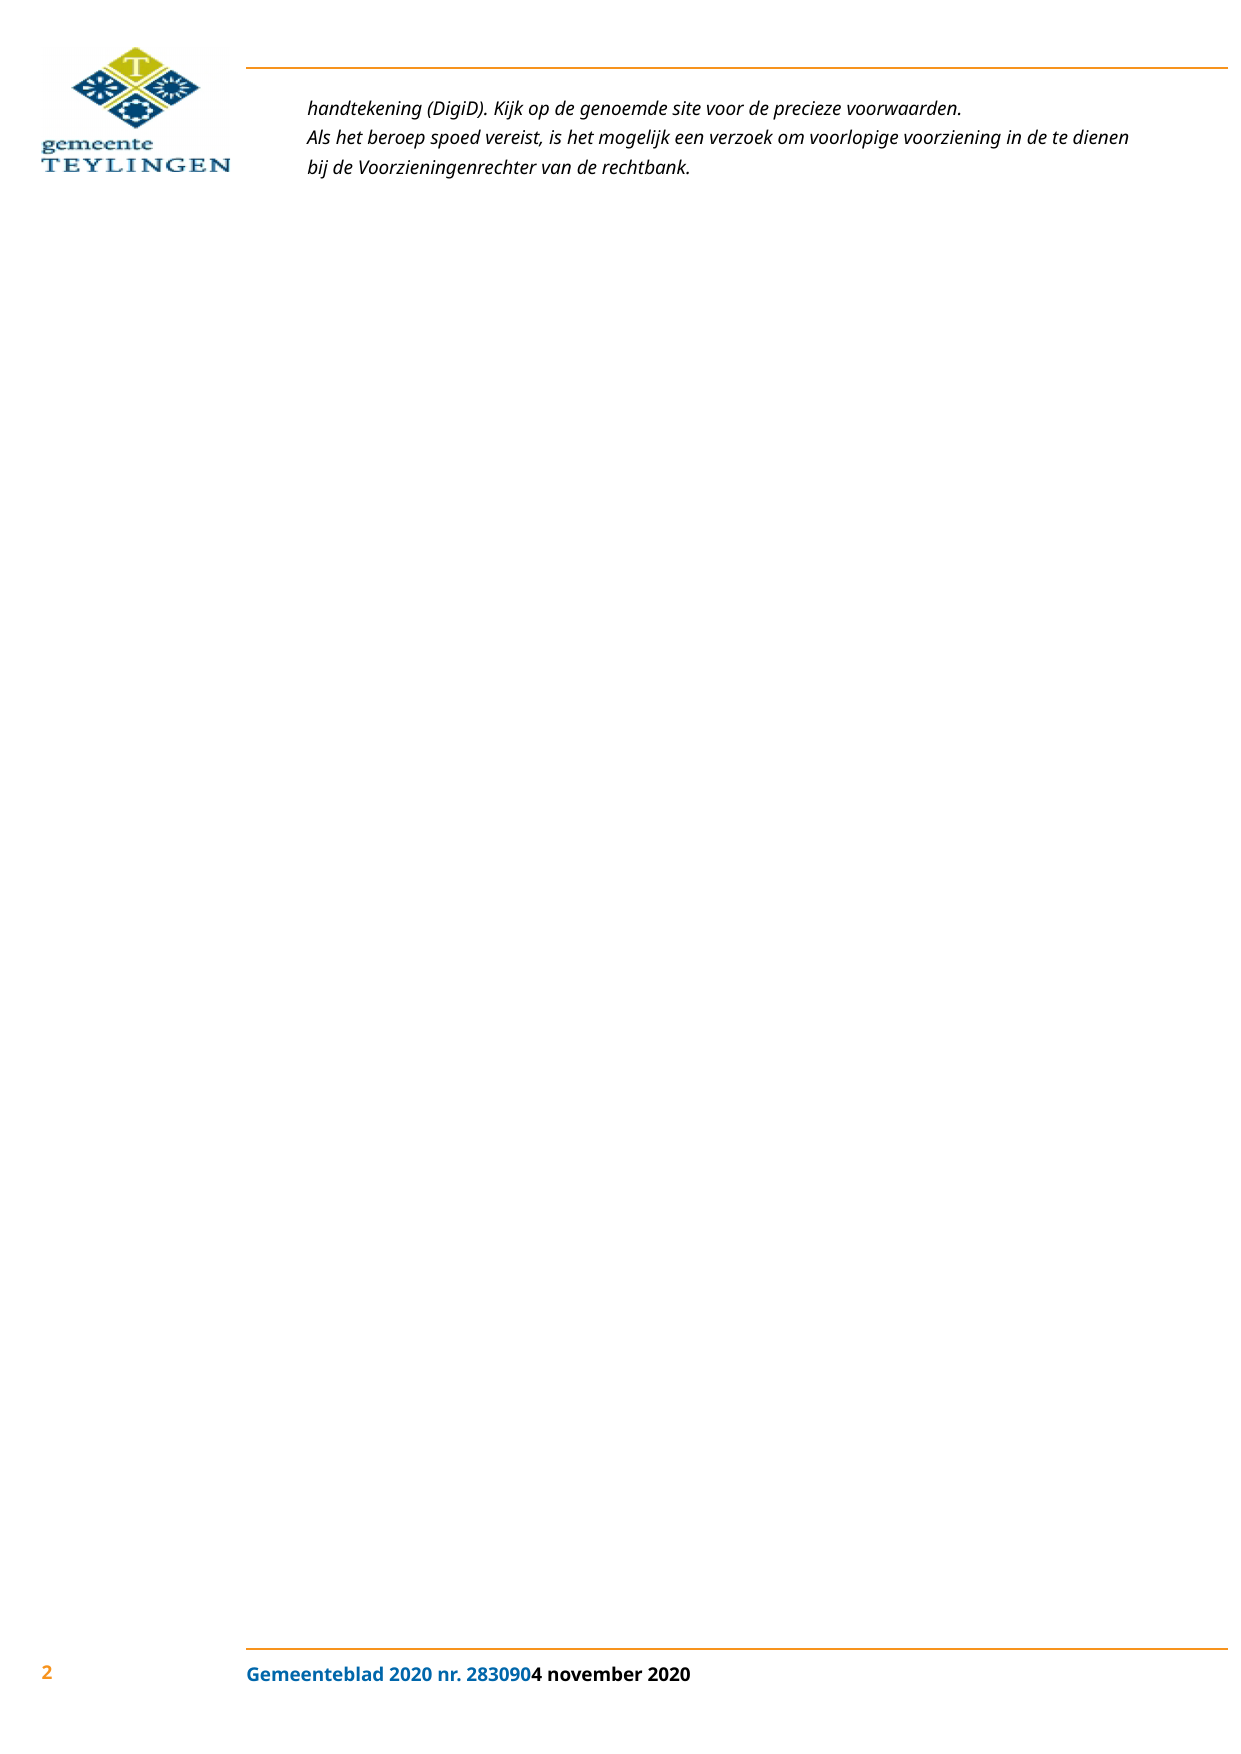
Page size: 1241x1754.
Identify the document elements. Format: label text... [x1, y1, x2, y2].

list handtekening (DigiD). Kijk op de genoemde site voor de precieze voorwaarden. [248, 95, 1152, 121]
picture [41, 47, 231, 172]
list Als het beroep spoed vereist, is het mogelijk een verzoek om voorlopige voorziening in de te dienen bij de Voorzieningenrechter van de rechtbank. [248, 124, 1152, 180]
